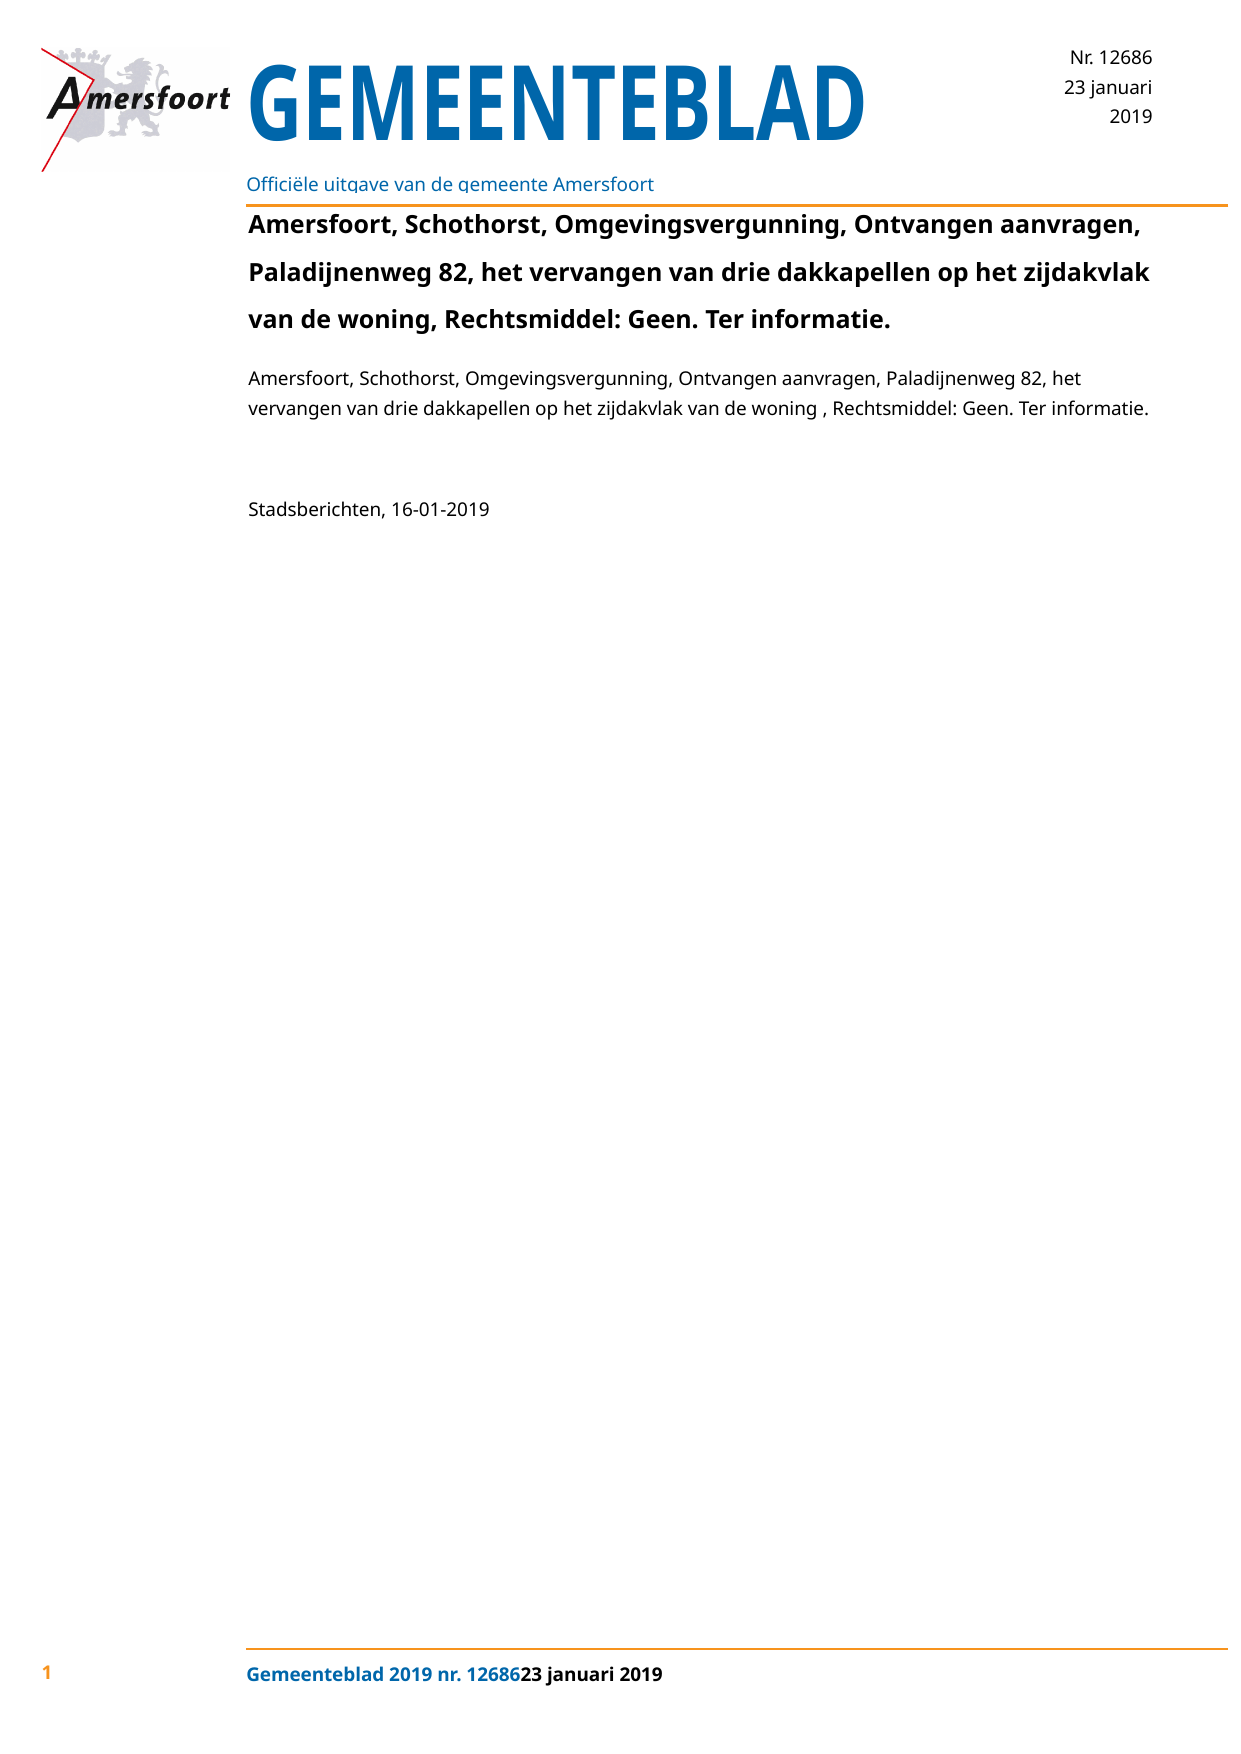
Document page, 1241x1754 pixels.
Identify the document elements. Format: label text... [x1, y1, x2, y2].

picture [41, 47, 231, 172]
text Amersfoort, Schothorst, Omgevingsvergunning, Ontvangen aanvragen, Paladijnenweg 82, het vervangen van drie dakkapellen op het zijdakvlak van de woning, Rechtsmiddel: Geen. Ter informatie. [248, 207, 1152, 336]
text Amersfoort, Schothorst, Omgevingsvergunning, Ontvangen aanvragen, Paladijnenweg 82, het vervangen van drie dakkapellen op het zijdakvlak van de woning , Rechtsmiddel: Geen. Ter informatie. [248, 366, 1152, 421]
text Stadsberichten, 16-01-2019 [248, 496, 1152, 522]
